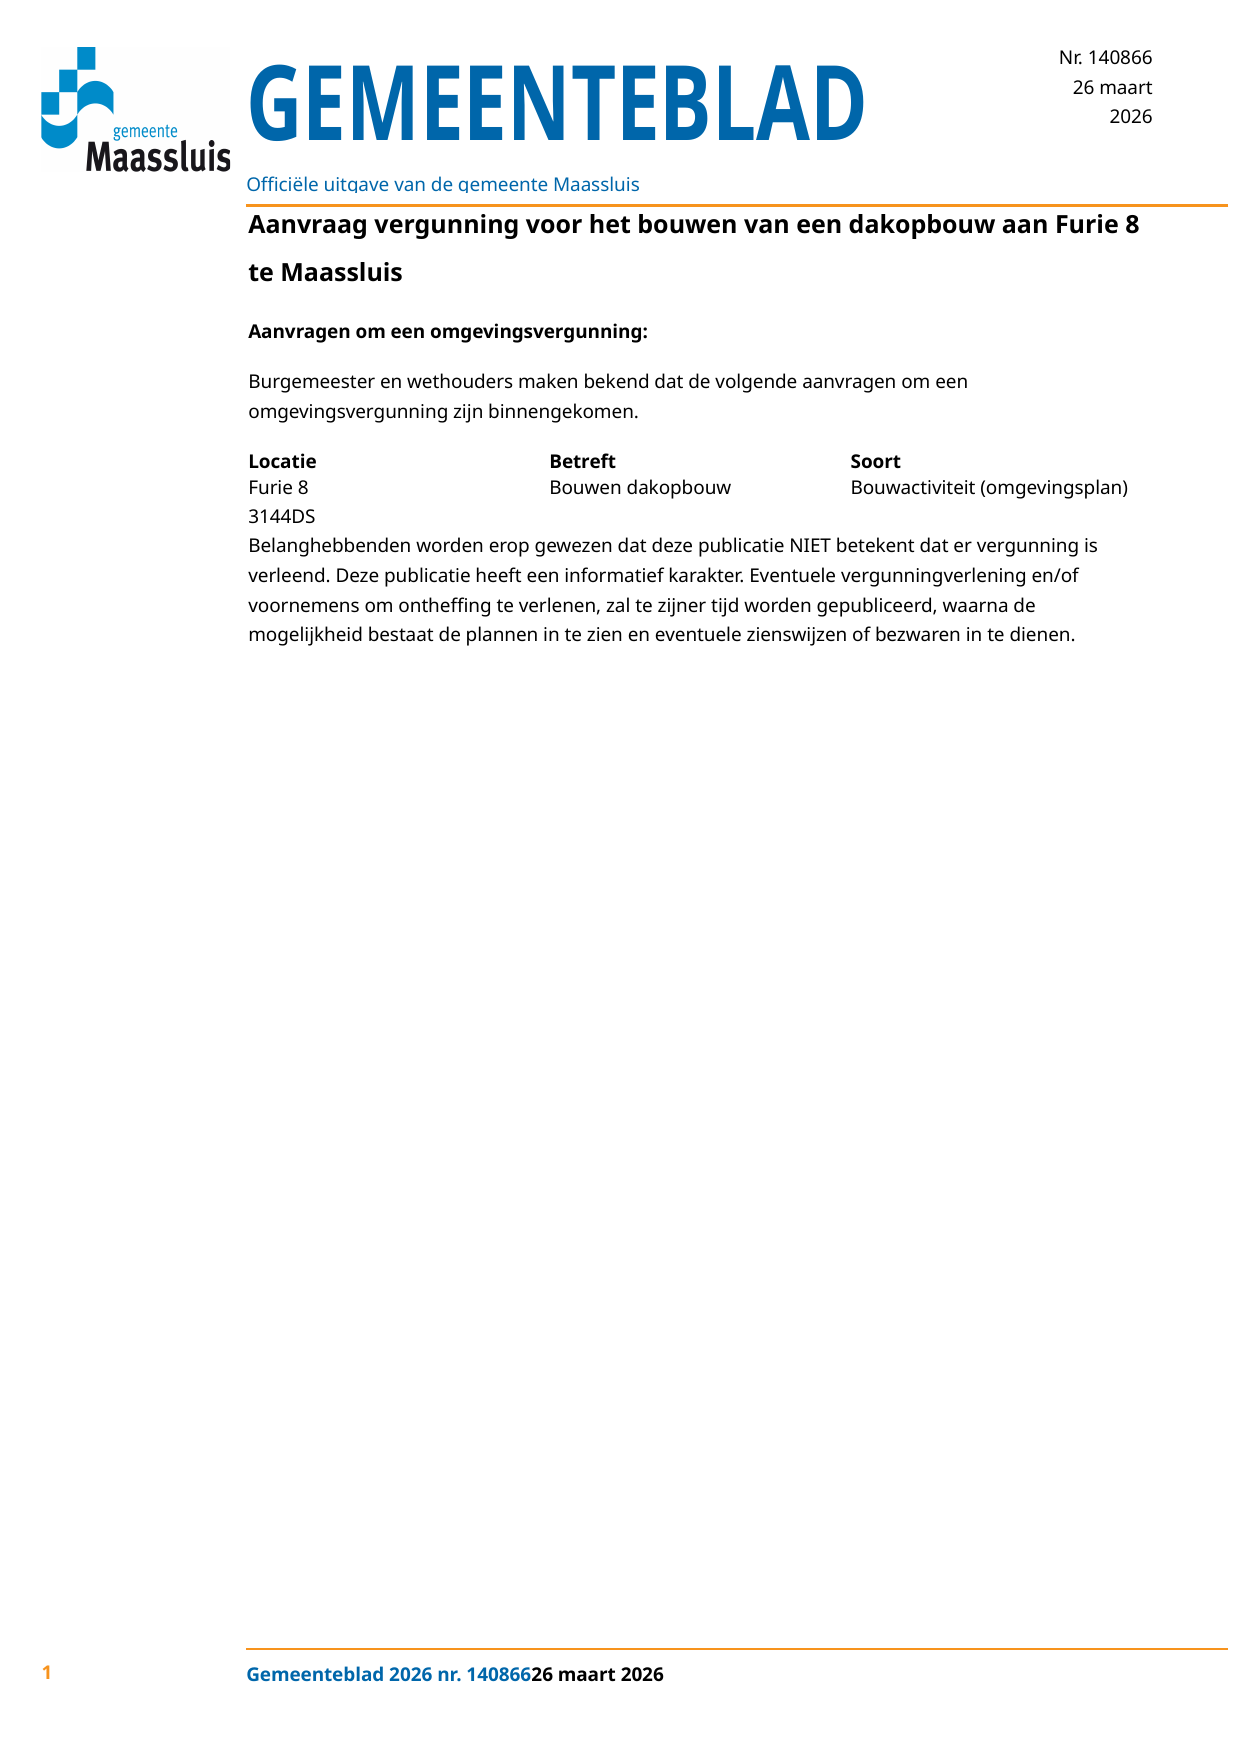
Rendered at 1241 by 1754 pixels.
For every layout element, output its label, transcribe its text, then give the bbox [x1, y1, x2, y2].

table_cell Bouwactiviteit (omgevingsplan) [850, 474, 1152, 529]
table_header Betreft [549, 449, 850, 474]
text Aanvraag vergunning voor het bouwen van een dakopbouw aan Furie 8 te Maassluis [248, 207, 1152, 288]
text Burgemeester en wethouders maken bekend dat de volgende aanvragen om een omgevingsvergunning zijn binnengekomen. [248, 368, 1152, 424]
text Aanvragen om een omgevingsvergunning: [248, 318, 1152, 344]
text Belanghebbenden worden erop gewezen dat deze publicatie NIET betekent dat er vergunning is verleend. Deze publicatie heeft een informatief karakter. Eventuele vergunningverlening en/of voornemens om ontheffing te verlenen, zal te zijner tijd worden gepubliceerd, waarna de mogelijkheid bestaat de plannen in te zien en eventuele zienswijzen of bezwaren in te dienen. [248, 533, 1152, 647]
table_header Locatie [248, 449, 549, 474]
table_cell Furie 8 3144DS [248, 474, 549, 529]
picture [41, 47, 77, 92]
picture [41, 47, 231, 172]
table_cell Bouwen dakopbouw [549, 474, 850, 529]
table_header Soort [850, 449, 1152, 474]
